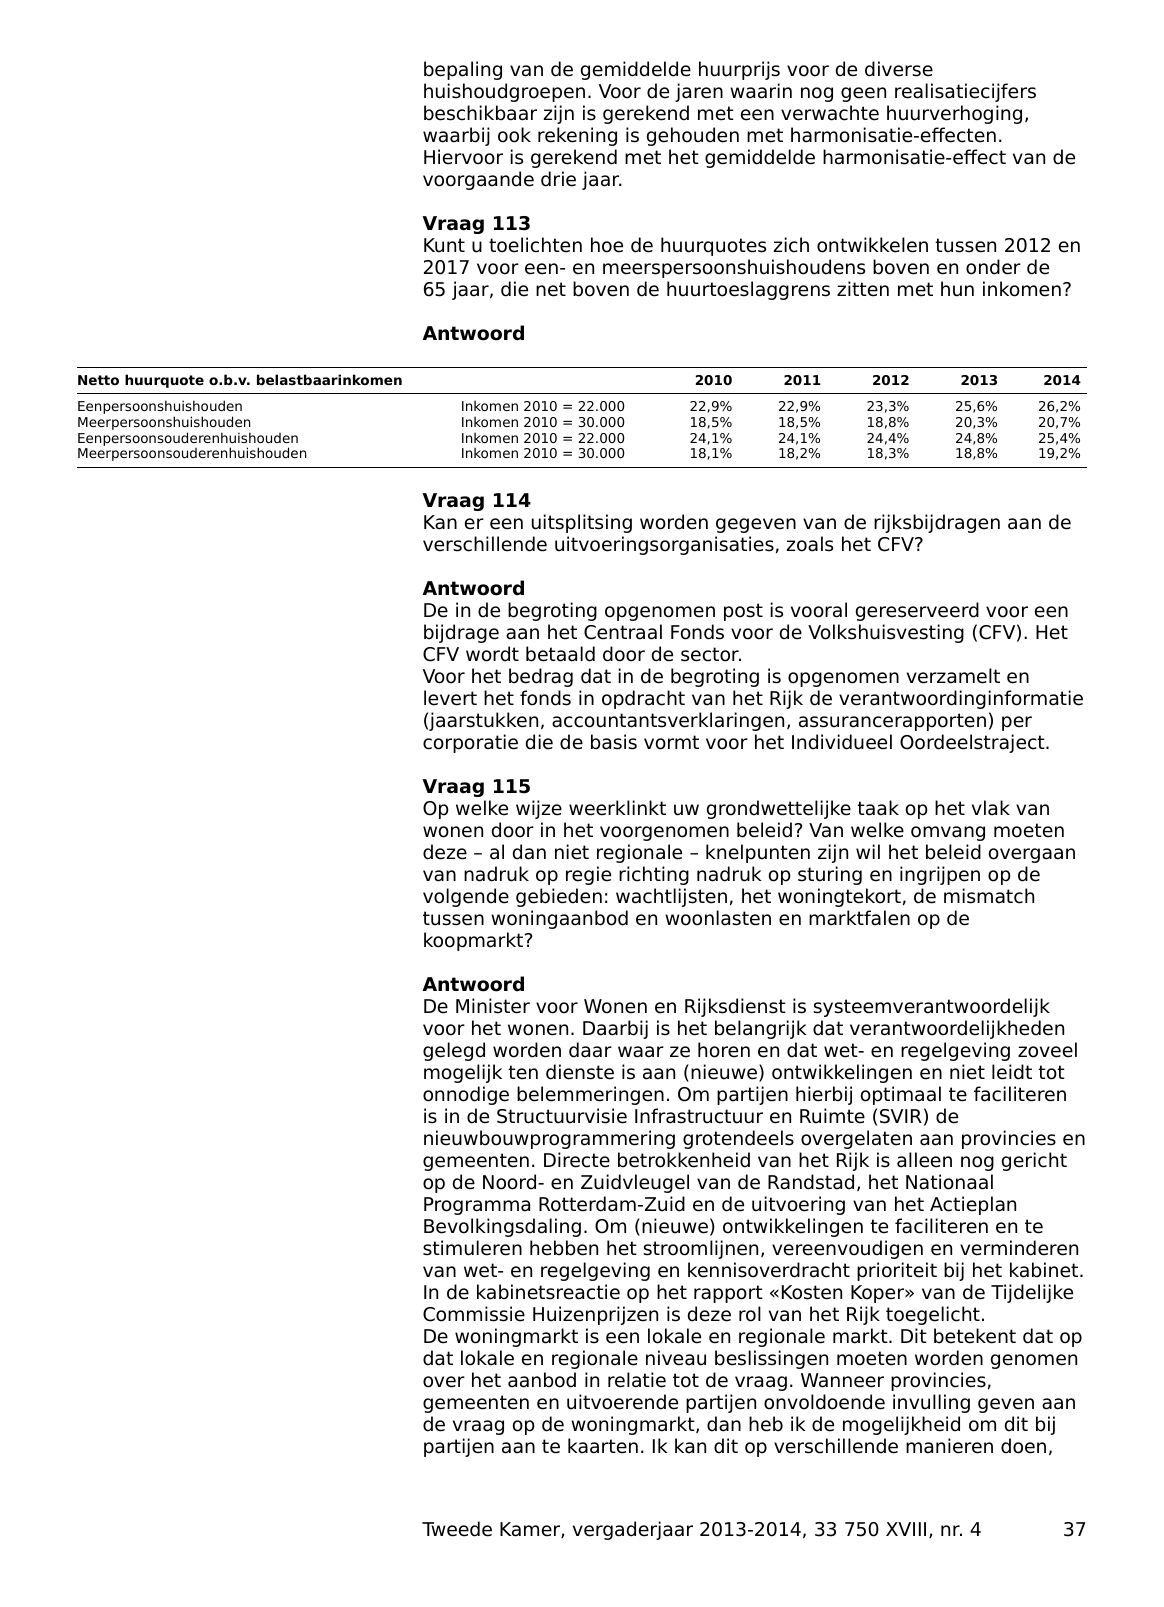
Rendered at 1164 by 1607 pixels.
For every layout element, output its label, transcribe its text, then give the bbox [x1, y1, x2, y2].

table_cell Meerpersoonsouderenhuishouden [77, 446, 455, 467]
table_header 2012 [827, 368, 915, 393]
text Kunt u toelichten hoe de huurquotes zich ontwikkelen tussen 2012 en 2017 voor een- en meerspersoonshuishoudens boven en onder de 65 jaar, die net boven de huurtoeslaggrens zitten met hun inkomen? [422, 235, 1087, 301]
table_cell 24,4% [827, 430, 915, 446]
text De Minister voor Wonen en Rijksdienst is systeemverantwoordelijk voor het wonen. Daarbij is het belangrijk dat verantwoordelijkheden gelegd worden daar waar ze horen en dat wet- en regelgeving zoveel mogelijk ten dienste is aan (nieuwe) ontwikkelingen en niet leidt tot onnodige belemmeringen. Om partijen hierbij optimaal te faciliteren is in de Structuurvisie Infrastructuur en Ruimte (SVIR) de nieuwbouwprogrammering grotendeels overgelaten aan provincies en gemeenten. Directe betrokkenheid van het Rijk is alleen nog gericht op de Noord- en Zuidvleugel van de Randstad, het Nationaal Programma Rotterdam-Zuid en de uitvoering van het Actieplan Bevolkingsdaling. Om (nieuwe) ontwikkelingen te faciliteren en te stimuleren hebben het stroomlijnen, vereenvoudigen en verminderen van wet- en regelgeving en kennisoverdracht prioriteit bij het kabinet. In de kabinetsreactie op het rapport «Kosten Koper» van de Tijdelijke Commissie Huizenprijzen is deze rol van het Rijk toegelicht. [422, 996, 1087, 1326]
table_cell 24,8% [915, 430, 1004, 446]
table_cell 18,5% [650, 415, 738, 430]
table_cell 18,2% [738, 446, 827, 467]
text De in de begroting opgenomen post is vooral gereserveerd voor een bijdrage aan het Centraal Fonds voor de Volkshuisvesting (CFV). Het CFV wordt betaald door de sector. [422, 600, 1087, 666]
table_cell 22,9% [738, 394, 827, 415]
text Kan er een uitsplitsing worden gegeven van de rijksbijdragen aan de verschillende uitvoeringsorganisaties, zoals het CFV? [422, 512, 1087, 556]
table_cell Eenpersoonsouderenhuishouden [77, 430, 455, 446]
table_header [455, 368, 649, 393]
table_cell Inkomen 2010 = 30.000 [455, 446, 649, 467]
table_header Netto huurquote o.b.v. belastbaarinkomen [77, 368, 455, 393]
table_cell 24,1% [650, 430, 738, 446]
table_cell Inkomen 2010 = 22.000 [455, 430, 649, 446]
table_cell 20,7% [1004, 415, 1087, 430]
text Antwoord [422, 974, 1087, 996]
table_cell 24,1% [738, 430, 827, 446]
table_header 2011 [738, 368, 827, 393]
table_header 2010 [650, 368, 738, 393]
table_cell 20,3% [915, 415, 1004, 430]
text De woningmarkt is een lokale en regionale markt. Dit betekent dat op dat lokale en regionale niveau beslissingen moeten worden genomen over het aanbod in relatie tot de vraag. Wanneer provincies, gemeenten en uitvoerende partijen onvoldoende invulling geven aan de vraag op de woningmarkt, dan heb ik de mogelijkheid om dit bij partijen aan te kaarten. Ik kan dit op verschillende manieren doen, [422, 1326, 1087, 1457]
table_cell 19,2% [1004, 446, 1087, 467]
text Voor het bedrag dat in de begroting is opgenomen verzamelt en levert het fonds in opdracht van het Rijk de verantwoordinginformatie (jaarstukken, accountantsverklaringen, assurancerapporten) per corporatie die de basis vormt voor het Individueel Oordeelstraject. [422, 666, 1087, 754]
table_cell Inkomen 2010 = 30.000 [455, 415, 649, 430]
table_cell 23,3% [827, 394, 915, 415]
text bepaling van de gemiddelde huurprijs voor de diverse huishoudgroepen. Voor de jaren waarin nog geen realisatiecijfers beschikbaar zijn is gerekend met een verwachte huurverhoging, waarbij ook rekening is gehouden met harmonisatie-effecten. Hiervoor is gerekend met het gemiddelde harmonisatie-effect van de voorgaande drie jaar. [422, 59, 1087, 191]
text Op welke wijze weerklinkt uw grondwettelijke taak op het vlak van wonen door in het voorgenomen beleid? Van welke omvang moeten deze – al dan niet regionale – knelpunten zijn wil het beleid overgaan van nadruk op regie richting nadruk op sturing en ingrijpen op de volgende gebieden: wachtlijsten, het woningtekort, de mismatch tussen woningaanbod en woonlasten en marktfalen op de koopmarkt? [422, 798, 1087, 952]
text Vraag 114 [422, 490, 1087, 512]
table_cell 25,6% [915, 394, 1004, 415]
text Antwoord [422, 578, 1087, 600]
table_cell Meerpersoonshuishouden [77, 415, 455, 430]
table_cell 25,4% [1004, 430, 1087, 446]
text Antwoord [422, 323, 1087, 345]
table_header 2014 [1004, 368, 1087, 393]
table_header 2013 [915, 368, 1004, 393]
table_cell 26,2% [1004, 394, 1087, 415]
table_cell 18,8% [915, 446, 1004, 467]
text Vraag 115 [422, 776, 1087, 798]
table_cell 22,9% [650, 394, 738, 415]
table_cell 18,3% [827, 446, 915, 467]
table_cell 18,5% [738, 415, 827, 430]
table_cell Eenpersoonshuishouden [77, 394, 455, 415]
table_cell 18,1% [650, 446, 738, 467]
text Vraag 113 [422, 213, 1087, 235]
table_cell Inkomen 2010 = 22.000 [455, 394, 649, 415]
table_cell 18,8% [827, 415, 915, 430]
